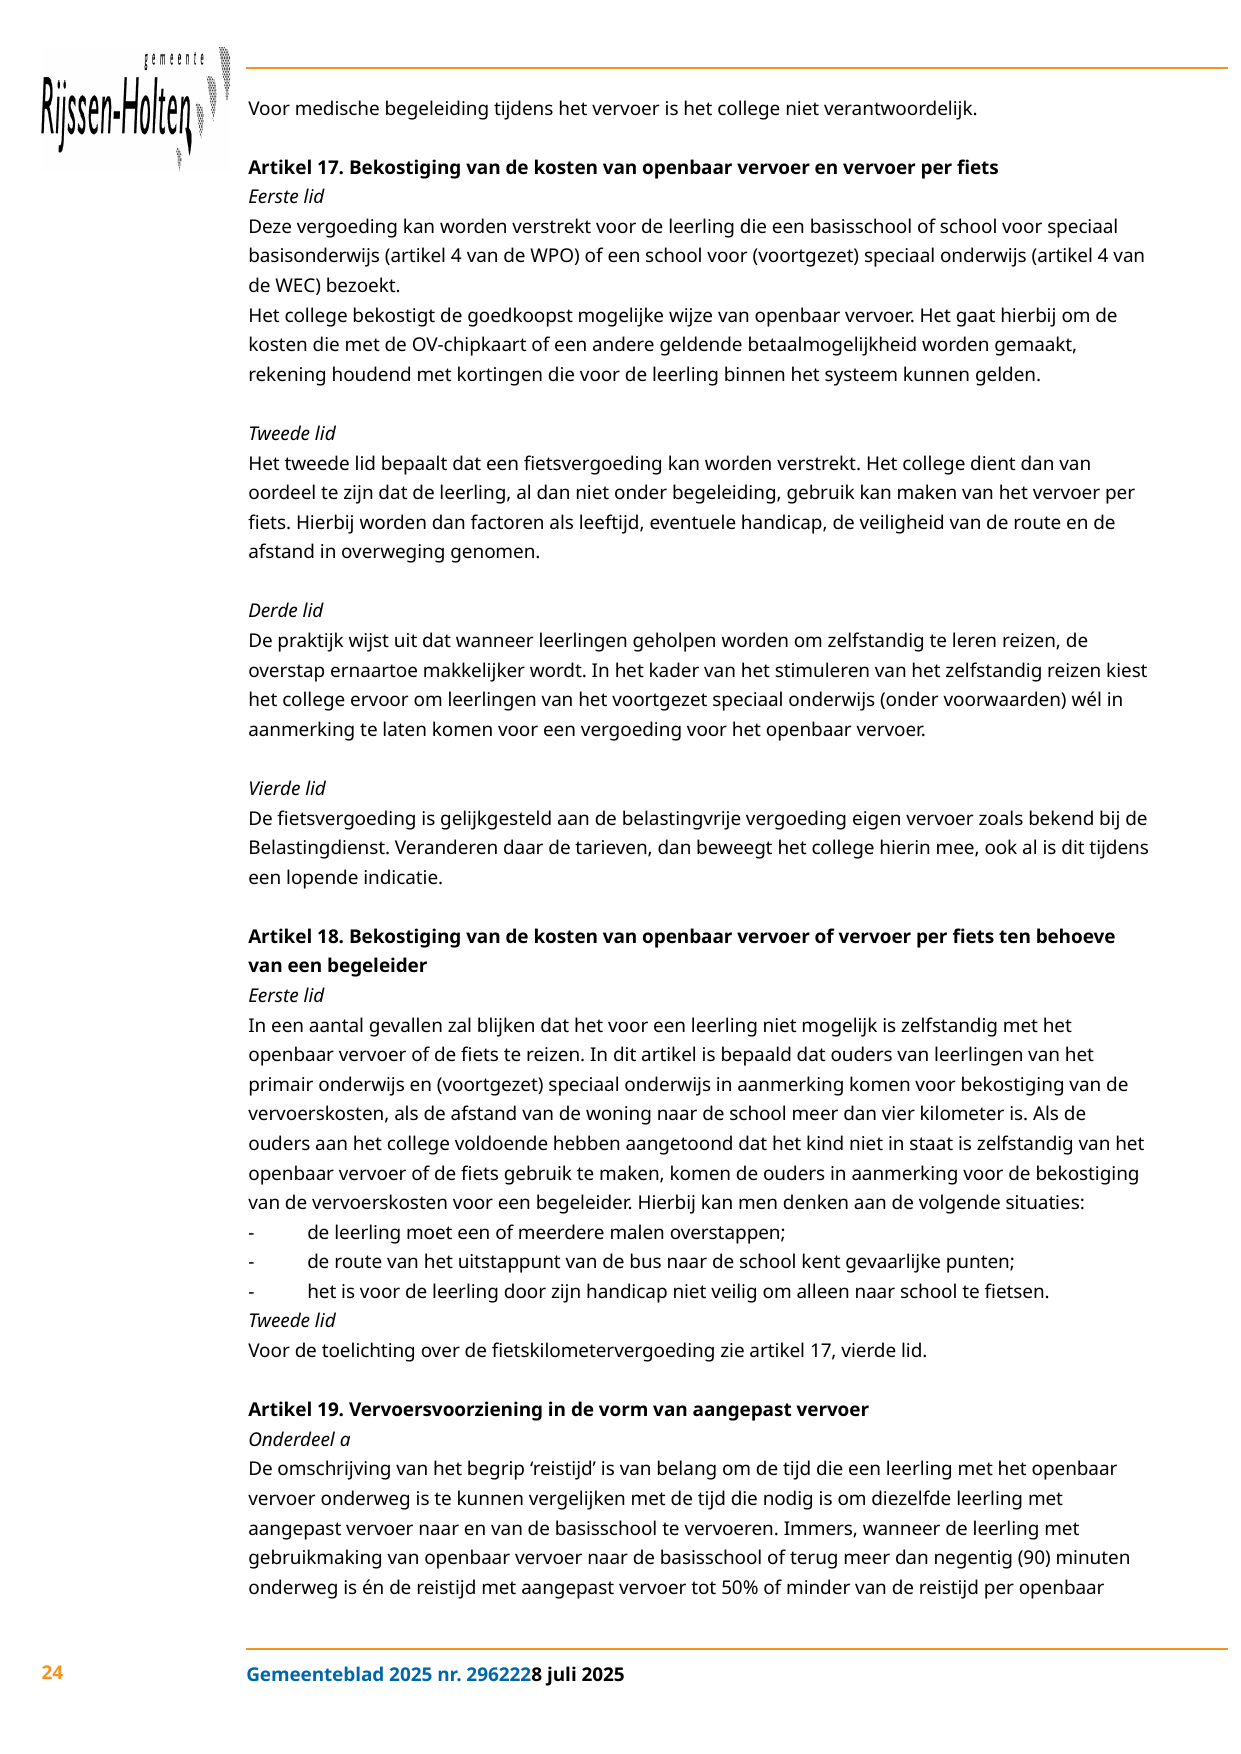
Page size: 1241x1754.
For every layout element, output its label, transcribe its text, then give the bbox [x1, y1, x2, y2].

list de route van het uitstappunt van de bus naar de school kent gevaarlijke punten; [248, 1248, 1152, 1274]
list de leerling moet een of meerdere malen overstappen; [248, 1219, 1152, 1245]
text Artikel 19. Vervoersvoorziening in de vorm van aangepast vervoer [248, 1396, 1152, 1422]
text Voor medische begeleiding tijdens het vervoer is het college niet verantwoordelijk. [248, 95, 1152, 121]
text In een aantal gevallen zal blijken dat het voor een leerling niet mogelijk is zelfstandig met het openbaar vervoer of de fiets te reizen. In dit artikel is bepaald dat ouders van leerlingen van het primair onderwijs en (voortgezet) speciaal onderwijs in aanmerking komen voor bekostiging van de vervoerskosten, als de afstand van de woning naar de school meer dan vier kilometer is. Als de ouders aan het college voldoende hebben aangetoond dat het kind niet in staat is zelfstandig van het openbaar vervoer of de fiets gebruik te maken, komen de ouders in aanmerking voor de bekostiging van de vervoerskosten voor een begeleider. Hierbij kan men denken aan de volgende situaties: [248, 1012, 1152, 1215]
text Artikel 18. Bekostiging van de kosten van openbaar vervoer of vervoer per fiets ten behoeve van een begeleider [248, 923, 1152, 978]
text De fietsvergoeding is gelijkgesteld aan de belastingvrije vergoeding eigen vervoer zoals bekend bij de Belastingdienst. Veranderen daar de tarieven, dan beweegt het college hierin mee, ook al is dit tijdens een lopende indicatie. [248, 805, 1152, 890]
text Voor de toelichting over de fietskilometervergoeding zie artikel 17, vierde lid. [248, 1337, 1152, 1363]
text Het college bekostigt de goedkoopst mogelijke wijze van openbaar vervoer. Het gaat hierbij om de kosten die met de OV-chipkaart of een andere geldende betaalmogelijkheid worden gemaakt, rekening houdend met kortingen die voor de leerling binnen het systeem kunnen gelden. [248, 302, 1152, 387]
text Tweede lid [248, 1308, 1152, 1333]
list het is voor de leerling door zijn handicap niet veilig om alleen naar school te fietsen. [248, 1278, 1152, 1304]
text Tweede lid [248, 420, 1152, 446]
text Eerste lid [248, 982, 1152, 1008]
text Artikel 17. Bekostiging van de kosten van openbaar vervoer en vervoer per fiets [248, 154, 1152, 180]
text De omschrijving van het begrip ‘reistijd’ is van belang om de tijd die een leerling met het openbaar vervoer onderweg is te kunnen vergelijken met de tijd die nodig is om diezelfde leerling met aangepast vervoer naar en van de basisschool te vervoeren. Immers, wanneer de leerling met gebruikmaking van openbaar vervoer naar de basisschool of terug meer dan negentig (90) minuten onderweg is én de reistijd met aangepast vervoer tot 50% of minder van de reistijd per openbaar [248, 1456, 1152, 1600]
text Deze vergoeding kan worden verstrekt voor de leerling die een basisschool of school voor speciaal basisonderwijs (artikel 4 van de WPO) of een school voor (voortgezet) speciaal onderwijs (artikel 4 van de WEC) bezoekt. [248, 213, 1152, 298]
text Eerste lid [248, 183, 1152, 209]
picture [41, 47, 231, 172]
text Onderdeel a [248, 1426, 1152, 1452]
text Het tweede lid bepaalt dat een fietsvergoeding kan worden verstrekt. Het college dient dan van oordeel te zijn dat de leerling, al dan niet onder begeleiding, gebruik kan maken van het vervoer per fiets. Hierbij worden dan factoren als leeftijd, eventuele handicap, de veiligheid van de route en de afstand in overweging genomen. [248, 450, 1152, 564]
text Derde lid [248, 598, 1152, 623]
text De praktijk wijst uit dat wanneer leerlingen geholpen worden om zelfstandig te leren reizen, de overstap ernaartoe makkelijker wordt. In het kader van het stimuleren van het zelfstandig reizen kiest het college ervoor om leerlingen van het voortgezet speciaal onderwijs (onder voorwaarden) wél in aanmerking te laten komen voor een vergoeding voor het openbaar vervoer. [248, 627, 1152, 742]
text Vierde lid [248, 775, 1152, 801]
